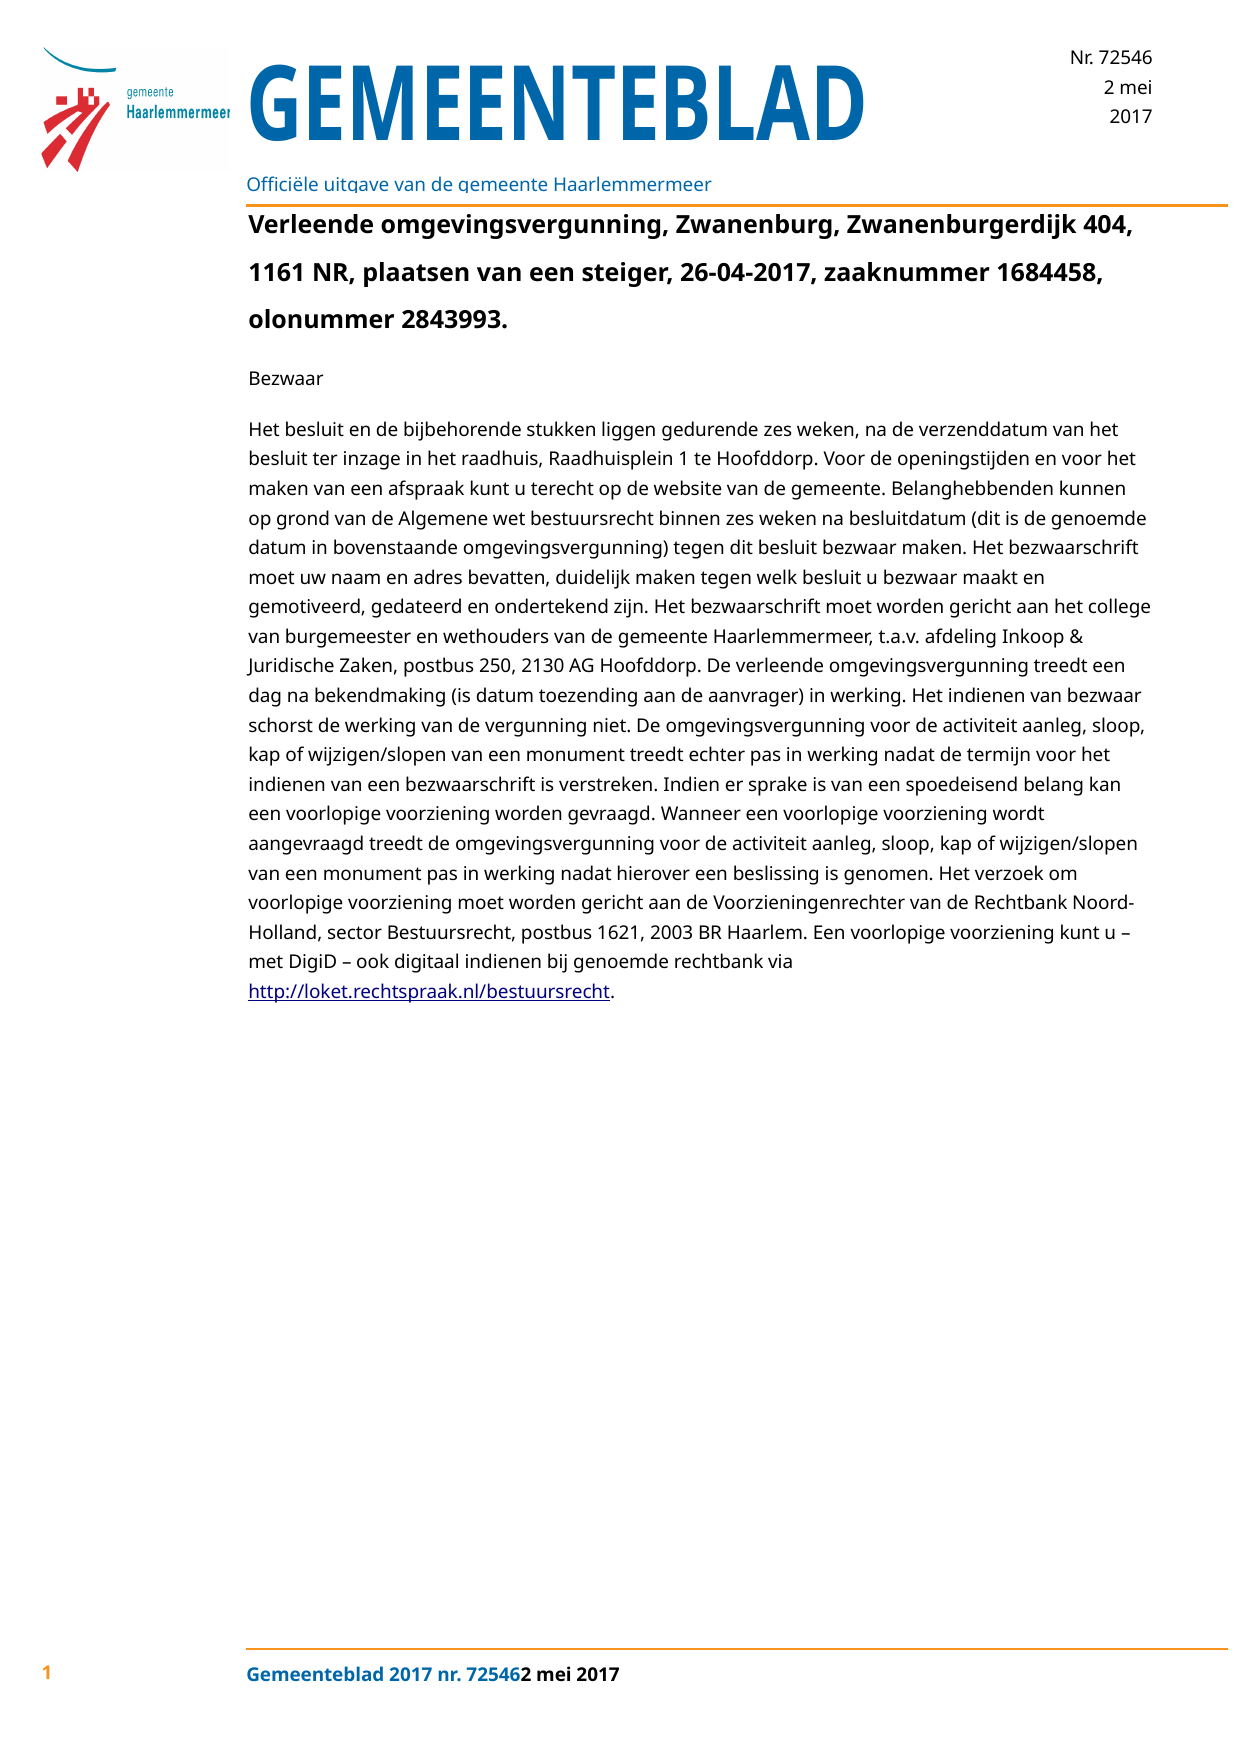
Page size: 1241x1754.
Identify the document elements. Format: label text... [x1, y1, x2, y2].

text Het besluit en de bijbehorende stukken liggen gedurende zes weken, na de verzenddatum van het besluit ter inzage in het raadhuis, Raadhuisplein 1 te Hoofddorp. Voor de openingstijden en voor het maken van een afspraak kunt u terecht op de website van de gemeente. Belanghebbenden kunnen op grond van de Algemene wet bestuursrecht binnen zes weken na besluitdatum (dit is de genoemde datum in bovenstaande omgevingsvergunning) tegen dit besluit bezwaar maken. Het bezwaarschrift moet uw naam en adres bevatten, duidelijk maken tegen welk besluit u bezwaar maakt en gemotiveerd, gedateerd en ondertekend zijn. Het bezwaarschrift moet worden gericht aan het college van burgemeester en wethouders van de gemeente Haarlemmermeer, t.a.v. afdeling Inkoop & Juridische Zaken, postbus 250, 2130 AG Hoofddorp. De verleende omgevingsvergunning treedt een dag na bekendmaking (is datum toezending aan de aanvrager) in werking. Het indienen van bezwaar schorst de werking van de vergunning niet. De omgevingsvergunning voor de activiteit aanleg, sloop, kap of wijzigen/slopen van een monument treedt echter pas in werking nadat de termijn voor het indienen van een bezwaarschrift is verstreken. Indien er sprake is van een spoedeisend belang kan een voorlopige voorziening worden gevraagd. Wanneer een voorlopige voorziening wordt aangevraagd treedt de omgevingsvergunning voor de activiteit aanleg, sloop, kap of wijzigen/slopen van een monument pas in werking nadat hierover een beslissing is genomen. Het verzoek om voorlopige voorziening moet worden gericht aan de Voorzieningenrechter van de Rechtbank Noord-Holland, sector Bestuursrecht, postbus 1621, 2003 BR Haarlem. Een voorlopige voorziening kunt u – met DigiD – ook digitaal indienen bij genoemde rechtbank via http://loket.rechtspraak.nl/bestuursrecht. [248, 416, 1152, 1004]
text Verleende omgevingsvergunning, Zwanenburg, Zwanenburgerdijk 404, 1161 NR, plaatsen van een steiger, 26-04-2017, zaaknummer 1684458, olonummer 2843993. [248, 207, 1152, 336]
text Bezwaar [248, 366, 1152, 391]
picture [41, 47, 231, 172]
